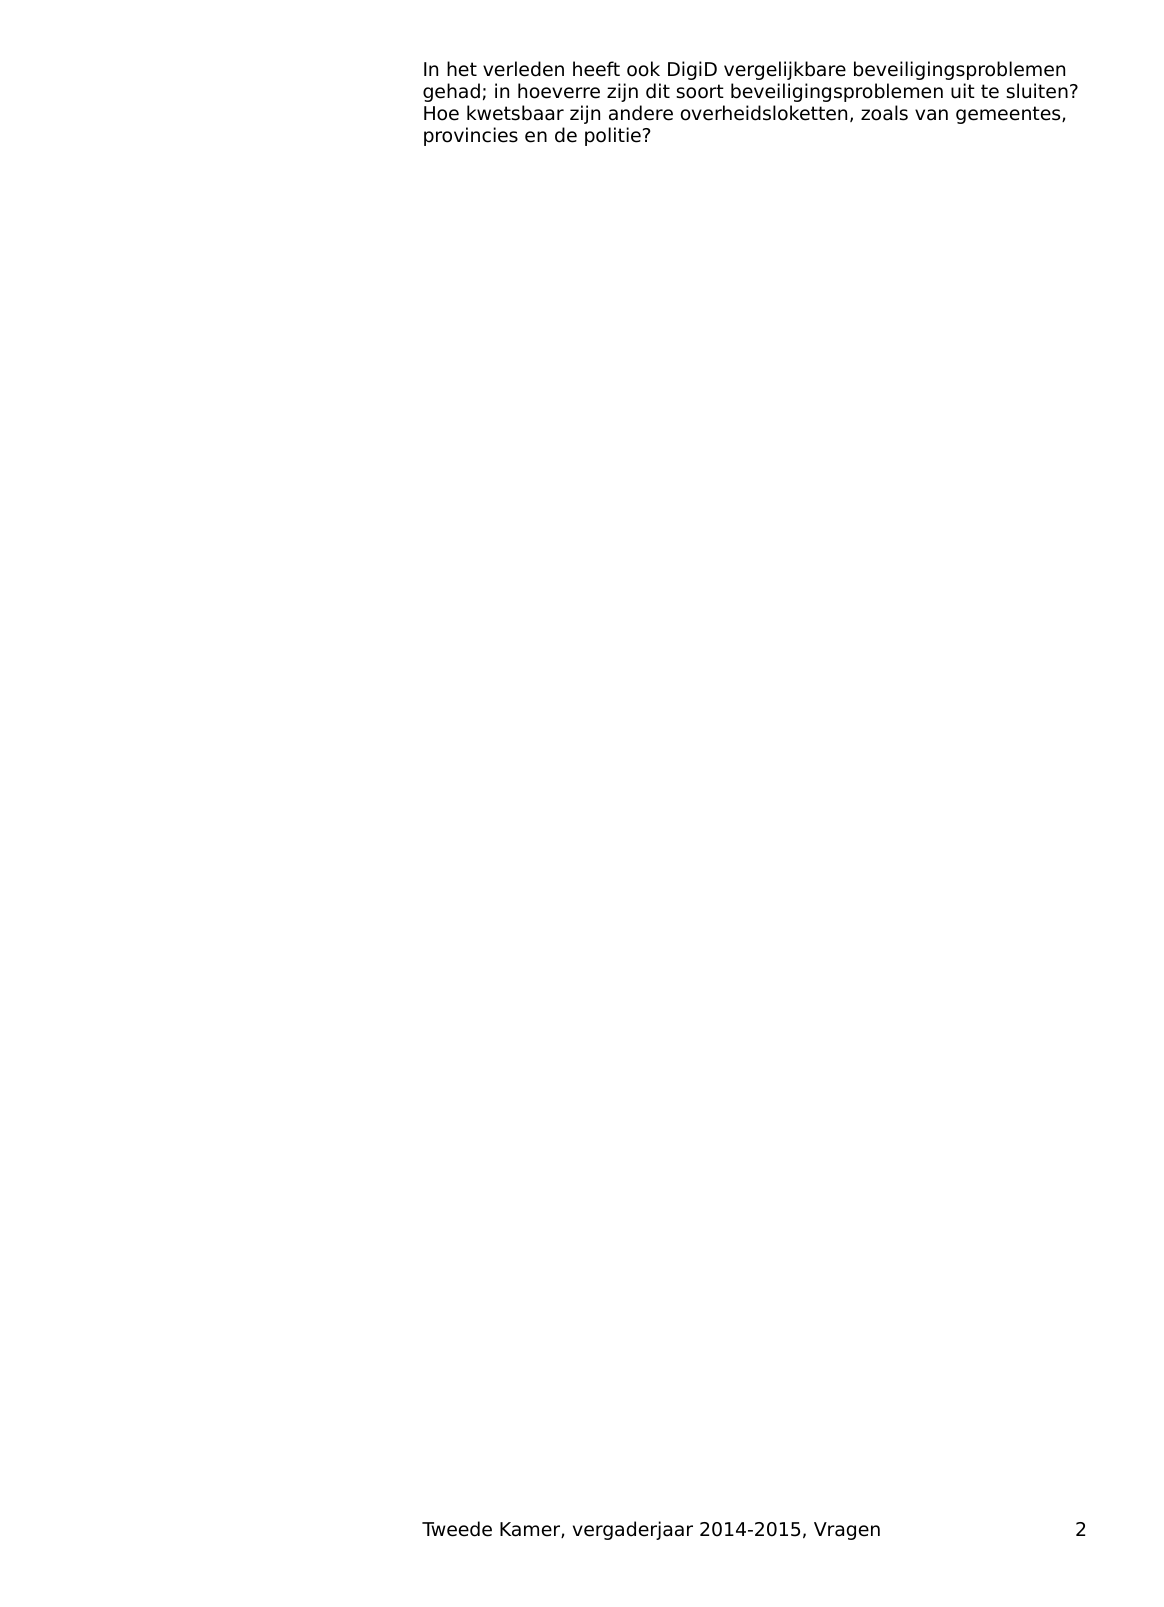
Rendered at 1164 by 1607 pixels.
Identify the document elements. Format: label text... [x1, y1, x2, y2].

text In het verleden heeft ook DigiD vergelijkbare beveiligingsproblemen gehad; in hoeverre zijn dit soort beveiligingsproblemen uit te sluiten? Hoe kwetsbaar zijn andere overheidsloketten, zoals van gemeentes, provincies en de politie? [422, 59, 1087, 147]
